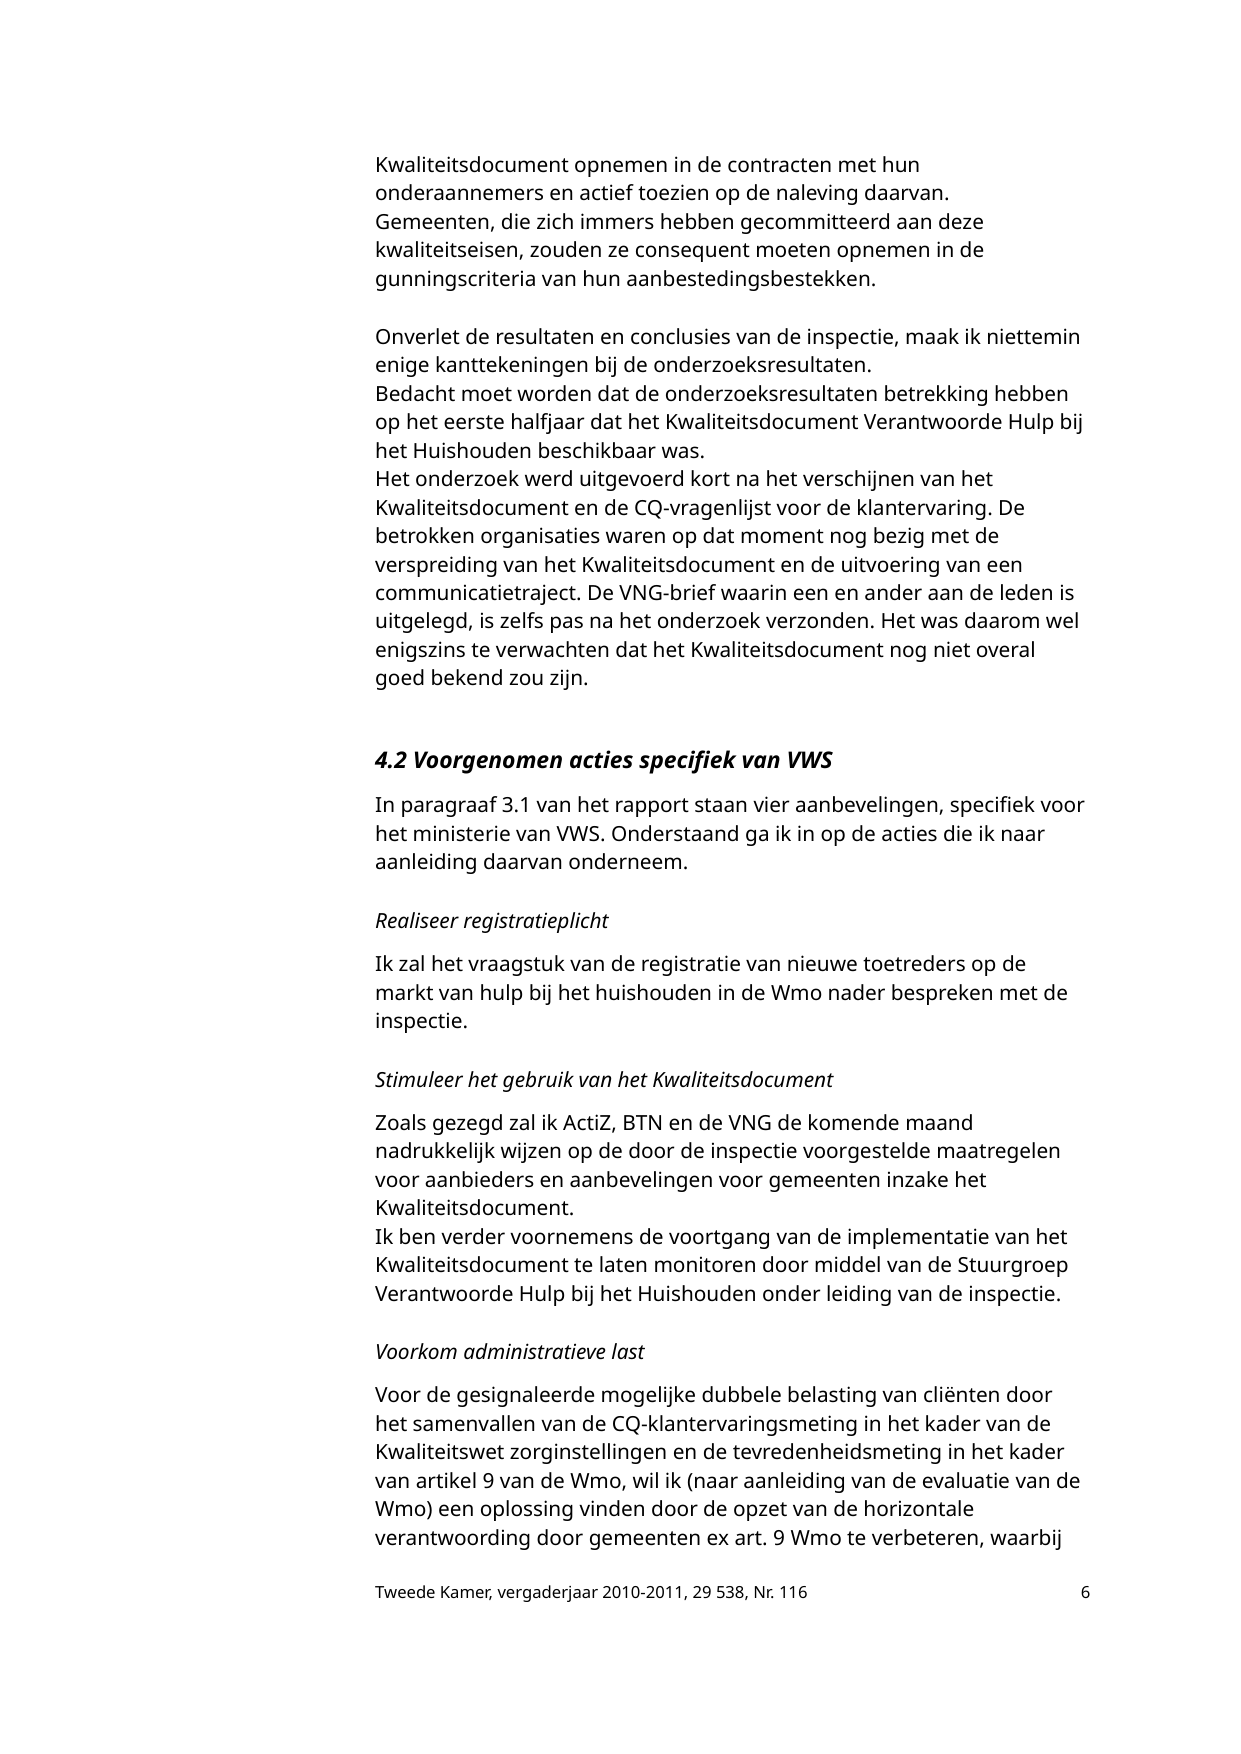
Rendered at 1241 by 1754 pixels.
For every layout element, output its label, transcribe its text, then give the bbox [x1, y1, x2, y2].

text Onverlet de resultaten en conclusies van de inspectie, maak ik niettemin enige kanttekeningen bij de onderzoeksresultaten. [375, 322, 1090, 379]
text Ik ben verder voornemens de voortgang van de implementatie van het Kwaliteitsdocument te laten monitoren door middel van de Stuurgroep Verantwoorde Hulp bij het Huishouden onder leiding van de inspectie. [375, 1222, 1090, 1307]
text Gemeenten, die zich immers hebben gecommitteerd aan deze kwaliteitseisen, zouden ze consequent moeten opnemen in de gunningscriteria van hun aanbestedingsbestekken. [375, 207, 1090, 292]
subtitle 4.2 Voorgenomen acties specifiek van VWS [375, 744, 1090, 776]
text Zoals gezegd zal ik ActiZ, BTN en de VNG de komende maand nadrukkelijk wijzen op de door de inspectie voorgestelde maatregelen voor aanbieders en aanbevelingen voor gemeenten inzake het Kwaliteitsdocument. [375, 1108, 1090, 1222]
text Bedacht moet worden dat de onderzoeksresultaten betrekking hebben op het eerste halfjaar dat het Kwaliteitsdocument Verantwoorde Hulp bij het Huishouden beschikbaar was. [375, 379, 1090, 464]
text Voor de gesignaleerde mogelijke dubbele belasting van cliënten door het samenvallen van de CQ-klantervaringsmeting in het kader van de Kwaliteitswet zorginstellingen en de tevredenheidsmeting in het kader van artikel 9 van de Wmo, wil ik (naar aanleiding van de evaluatie van de Wmo) een oplossing vinden door de opzet van de horizontale verantwoording door gemeenten ex art. 9 Wmo te verbeteren, waarbij [375, 1381, 1090, 1551]
text Realiseer registratieplicht [375, 906, 1090, 934]
text Voorkom administratieve last [375, 1337, 1090, 1366]
text Het onderzoek werd uitgevoerd kort na het verschijnen van het Kwaliteitsdocument en de CQ-vragenlijst voor de klantervaring. De betrokken organisaties waren op dat moment nog bezig met de verspreiding van het Kwaliteitsdocument en de uitvoering van een communicatietraject. De VNG-brief waarin een en ander aan de leden is uitgelegd, is zelfs pas na het onderzoek verzonden. Het was daarom wel enigszins te verwachten dat het Kwaliteitsdocument nog niet overal goed bekend zou zijn. [375, 464, 1090, 692]
text In paragraaf 3.1 van het rapport staan vier aanbevelingen, specifiek voor het ministerie van VWS. Onderstaand ga ik in op de acties die ik naar aanleiding daarvan onderneem. [375, 791, 1090, 876]
text Kwaliteitsdocument opnemen in de contracten met hun onderaannemers en actief toezien op de naleving daarvan. [375, 150, 1090, 207]
text Ik zal het vraagstuk van de registratie van nieuwe toetreders op de markt van hulp bij het huishouden in de Wmo nader bespreken met de inspectie. [375, 949, 1090, 1035]
text Stimuleer het gebruik van het Kwaliteitsdocument [375, 1065, 1090, 1093]
